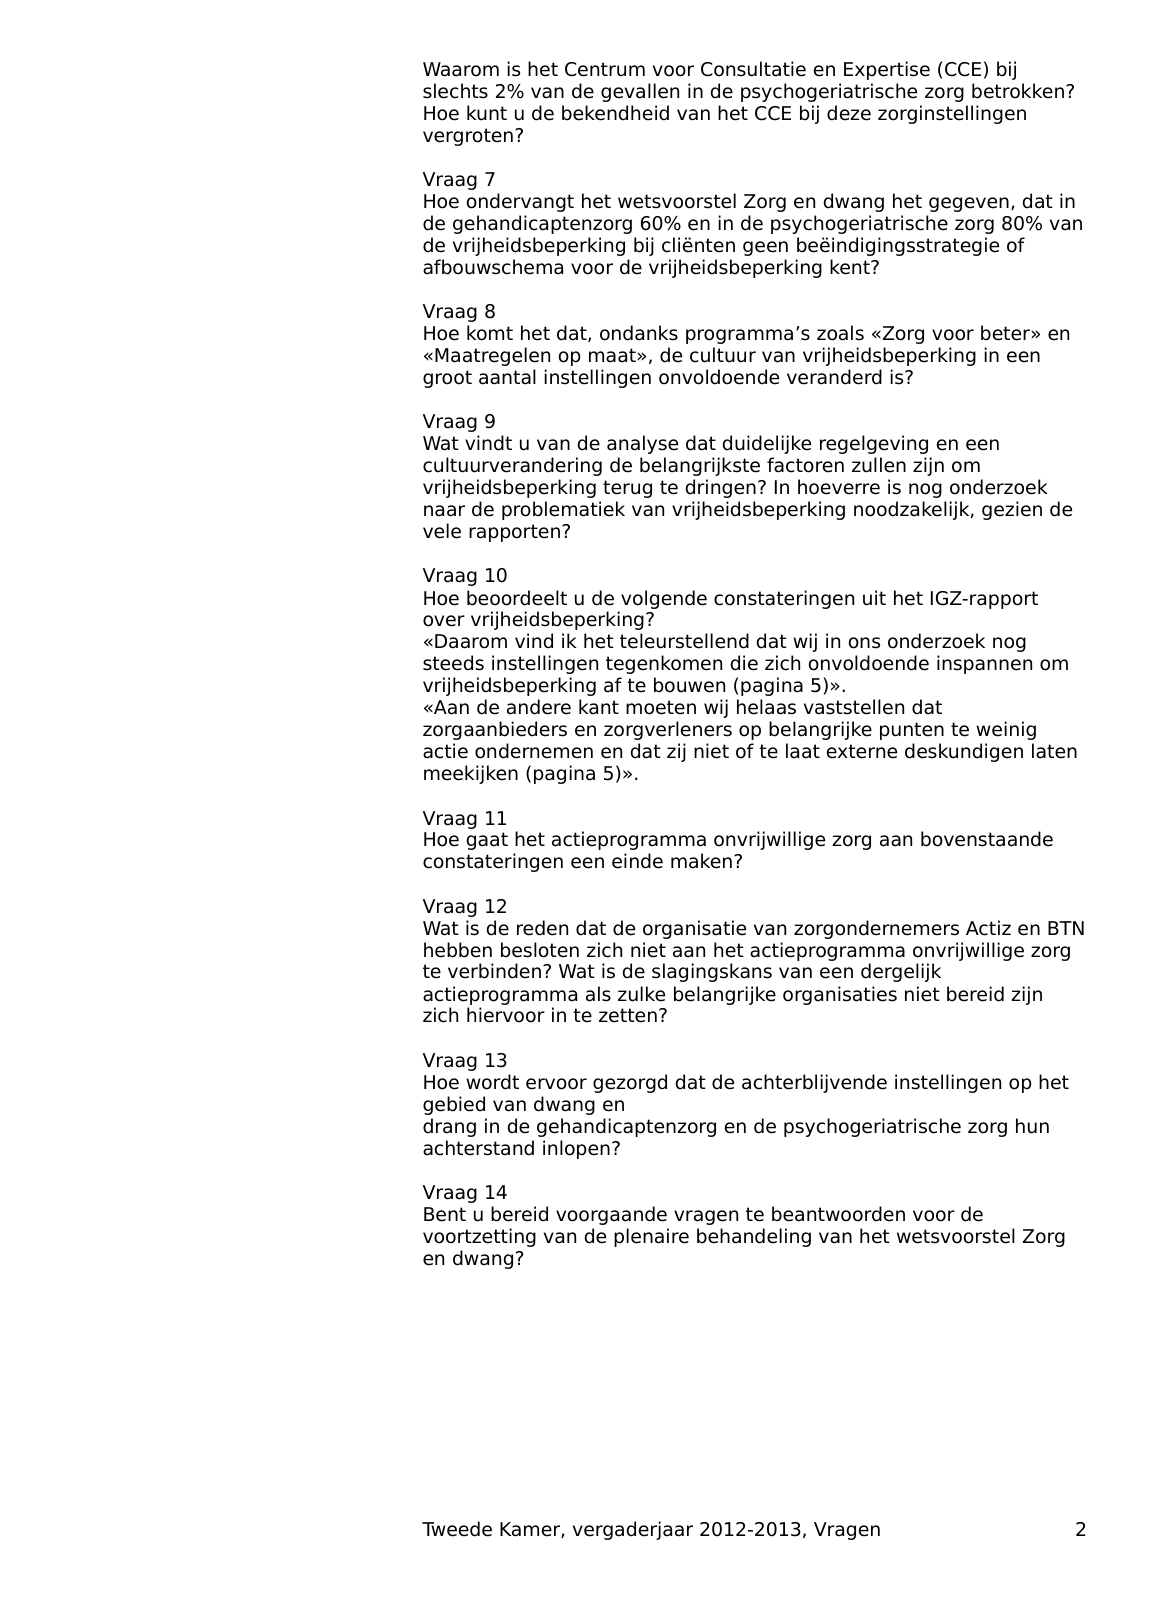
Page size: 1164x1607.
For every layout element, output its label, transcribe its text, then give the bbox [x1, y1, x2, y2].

text Bent u bereid voorgaande vragen te beantwoorden voor de voortzetting van de plenaire behandeling van het wetsvoorstel Zorg en dwang? [422, 1204, 1087, 1269]
text Hoe komt het dat, ondanks programma’s zoals «Zorg voor beter» en «Maatregelen op maat», de cultuur van vrijheidsbeperking in een groot aantal instellingen onvoldoende veranderd is? [422, 323, 1087, 389]
text Wat vindt u van de analyse dat duidelijke regelgeving en een cultuurverandering de belangrijkste factoren zullen zijn om vrijheidsbeperking terug te dringen? In hoeverre is nog onderzoek naar de problematiek van vrijheidsbeperking noodzakelijk, gezien de vele rapporten? [422, 433, 1087, 543]
text Vraag 11 [422, 807, 1087, 829]
text Vraag 9 [422, 411, 1087, 433]
text Hoe ondervangt het wetsvoorstel Zorg en dwang het gegeven, dat in de gehandicaptenzorg 60% en in de psychogeriatrische zorg 80% van de vrijheidsbeperking bij cliënten geen beëindigingsstrategie of afbouwschema voor de vrijheidsbeperking kent? [422, 191, 1087, 279]
text Vraag 7 [422, 169, 1087, 191]
text drang in de gehandicaptenzorg en de psychogeriatrische zorg hun achterstand inlopen? [422, 1116, 1087, 1159]
text Vraag 10 [422, 565, 1087, 587]
text «Aan de andere kant moeten wij helaas vaststellen dat zorgaanbieders en zorgverleners op belangrijke punten te weinig actie ondernemen en dat zij niet of te laat externe deskundigen laten meekijken (pagina 5)». [422, 697, 1087, 785]
text Vraag 8 [422, 301, 1087, 323]
text Waarom is het Centrum voor Consultatie en Expertise (CCE) bij slechts 2% van de gevallen in de psychogeriatrische zorg betrokken? Hoe kunt u de bekendheid van het CCE bij deze zorginstellingen vergroten? [422, 59, 1087, 147]
text Hoe gaat het actieprogramma onvrijwillige zorg aan bovenstaande constateringen een einde maken? [422, 829, 1087, 873]
text Hoe beoordeelt u de volgende constateringen uit het IGZ-rapport over vrijheidsbeperking? [422, 587, 1087, 631]
text Hoe wordt ervoor gezorgd dat de achterblijvende instellingen op het gebied van dwang en [422, 1072, 1087, 1116]
text Vraag 12 [422, 896, 1087, 917]
text Vraag 14 [422, 1182, 1087, 1204]
text Vraag 13 [422, 1049, 1087, 1072]
text Wat is de reden dat de organisatie van zorgondernemers Actiz en BTN hebben besloten zich niet aan het actieprogramma onvrijwillige zorg te verbinden? Wat is de slagingskans van een dergelijk actieprogramma als zulke belangrijke organisaties niet bereid zijn zich hiervoor in te zetten? [422, 917, 1087, 1027]
text «Daarom vind ik het teleurstellend dat wij in ons onderzoek nog steeds instellingen tegenkomen die zich onvoldoende inspannen om vrijheidsbeperking af te bouwen (pagina 5)». [422, 631, 1087, 697]
